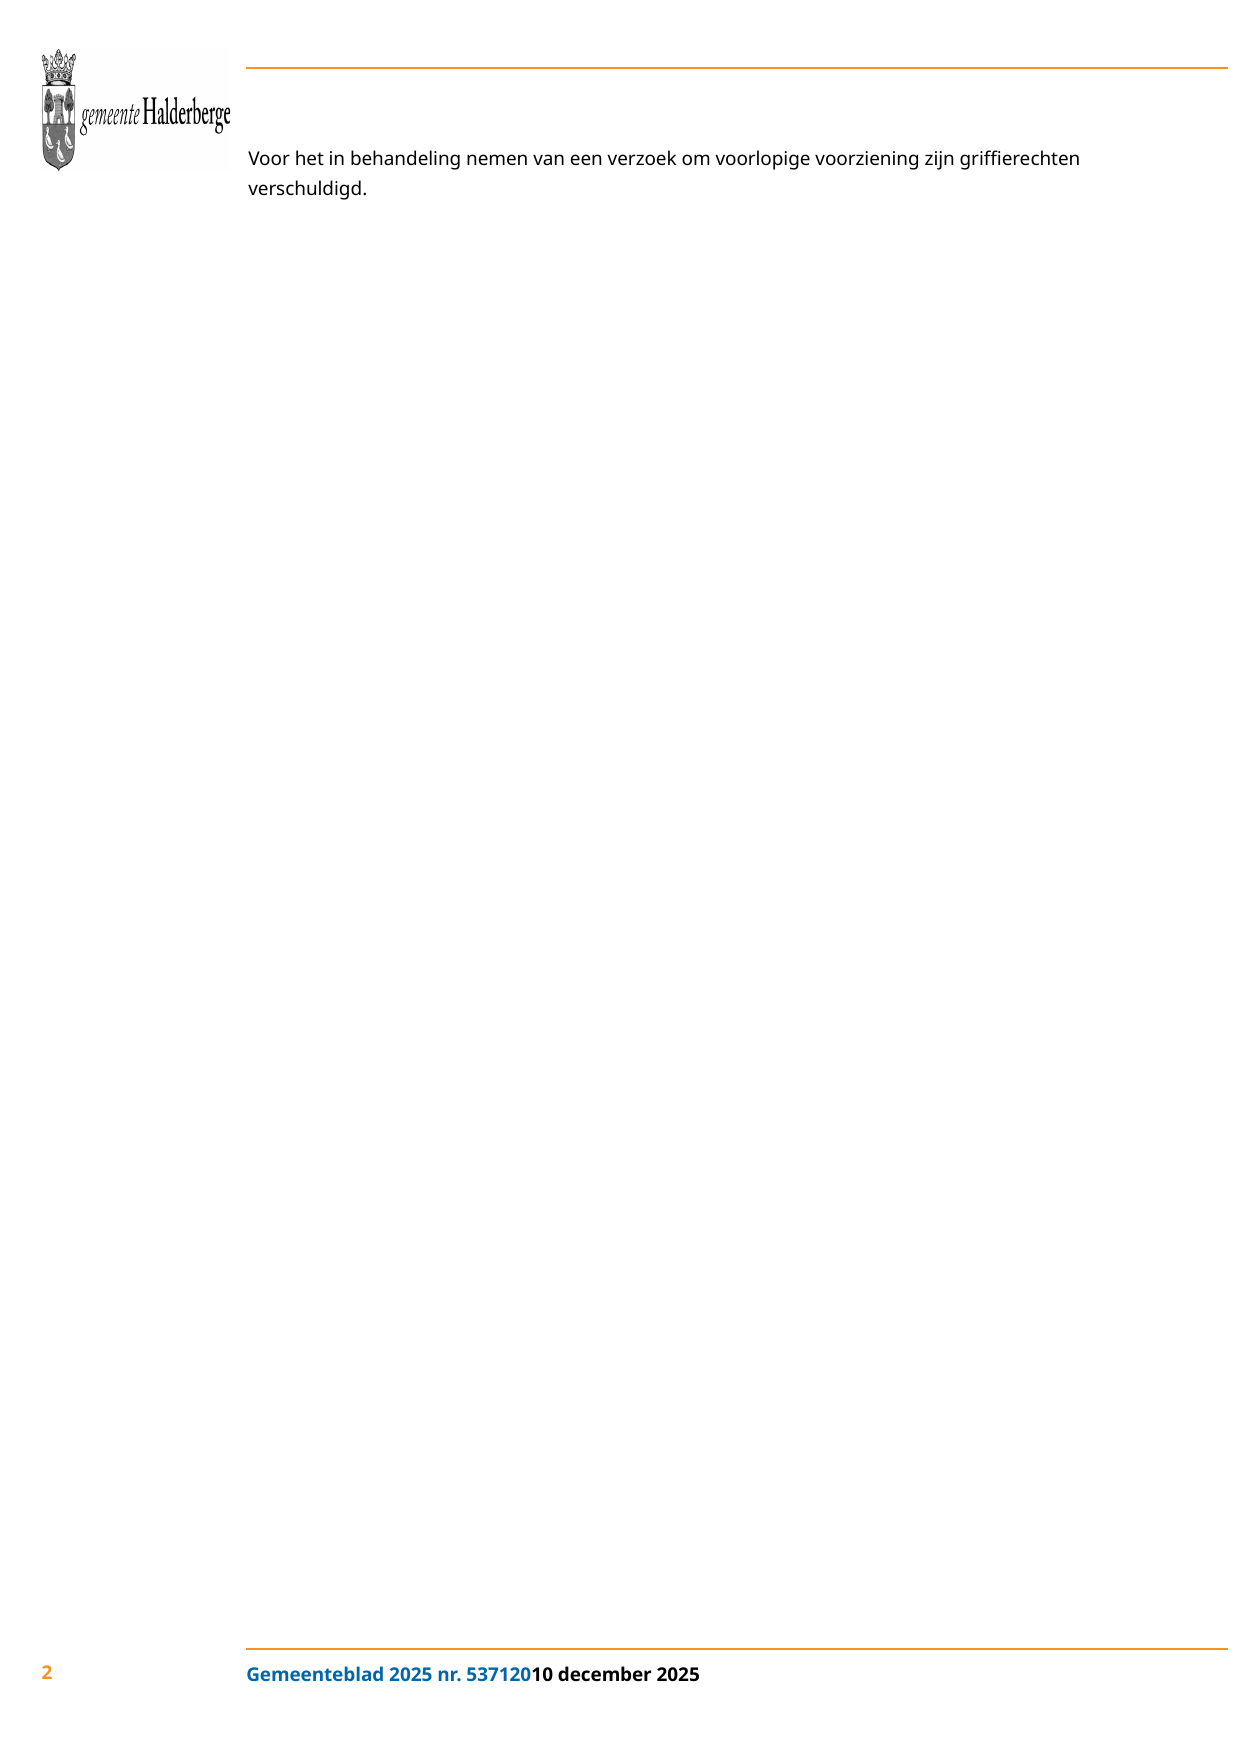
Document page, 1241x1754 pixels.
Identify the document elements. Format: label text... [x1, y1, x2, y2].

picture [41, 47, 231, 172]
text Voor het in behandeling nemen van een verzoek om voorlopige voorziening zijn griffierechten verschuldigd. [248, 145, 1152, 201]
